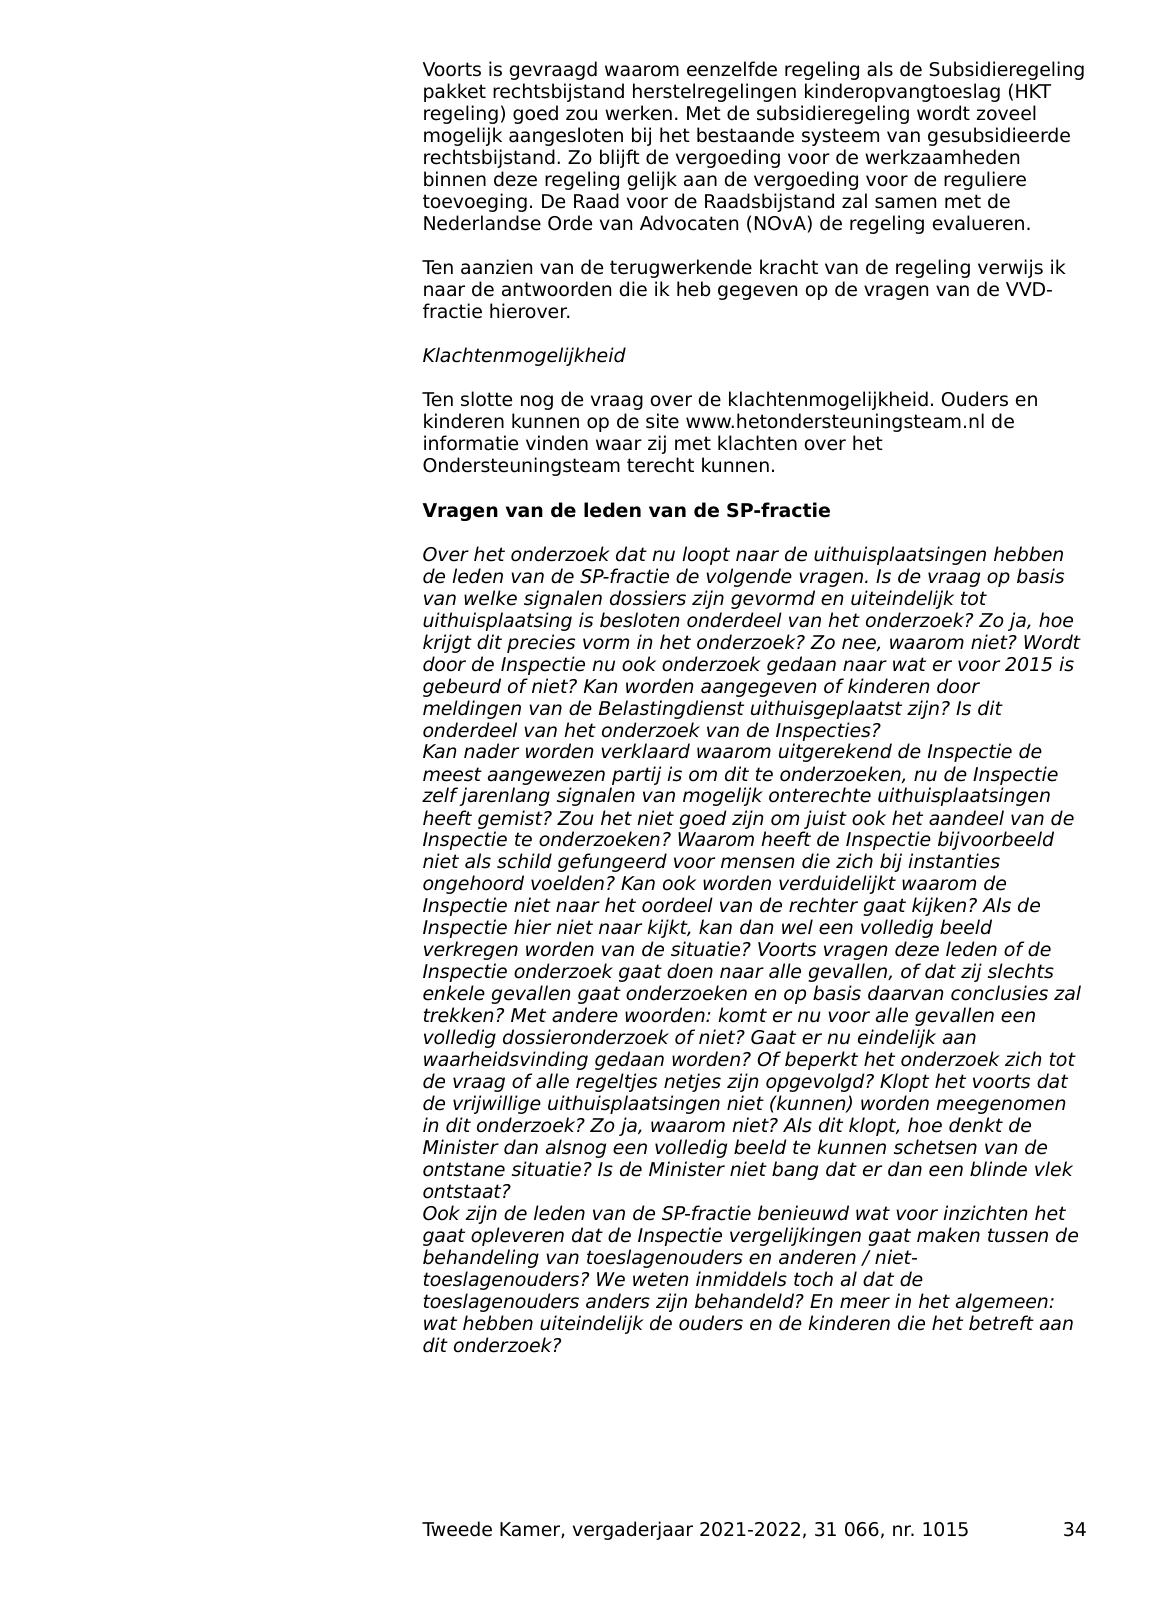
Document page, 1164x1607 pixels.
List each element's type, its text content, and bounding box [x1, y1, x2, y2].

text Voorts is gevraagd waarom eenzelfde regeling als de Subsidieregeling pakket rechtsbijstand herstelregelingen kinderopvangtoeslag (HKT regeling) goed zou werken. Met de subsidieregeling wordt zoveel mogelijk aangesloten bij het bestaande systeem van gesubsidieerde rechtsbijstand. Zo blijft de vergoeding voor de werkzaamheden binnen deze regeling gelijk aan de vergoeding voor de reguliere toevoeging. De Raad voor de Raadsbijstand zal samen met de Nederlandse Orde van Advocaten (NOvA) de regeling evalueren. [422, 59, 1087, 235]
text Ten slotte nog de vraag over de klachtenmogelijkheid. Ouders en kinderen kunnen op de site www.hetondersteuningsteam.nl de informatie vinden waar zij met klachten over het Ondersteuningsteam terecht kunnen. [422, 389, 1087, 477]
text Ten aanzien van de terugwerkende kracht van de regeling verwijs ik naar de antwoorden die ik heb gegeven op de vragen van de VVD-fractie hierover. [422, 257, 1087, 323]
text Kan nader worden verklaard waarom uitgerekend de Inspectie de meest aangewezen partij is om dit te onderzoeken, nu de Inspectie zelf jarenlang signalen van mogelijk onterechte uithuisplaatsingen heeft gemist? Zou het niet goed zijn om juist ook het aandeel van de Inspectie te onderzoeken? Waarom heeft de Inspectie bijvoorbeeld niet als schild gefungeerd voor mensen die zich bij instanties ongehoord voelden? Kan ook worden verduidelijkt waarom de Inspectie niet naar het oordeel van de rechter gaat kijken? Als de Inspectie hier niet naar kijkt, kan dan wel een volledig beeld verkregen worden van de situatie? Voorts vragen deze leden of de Inspectie onderzoek gaat doen naar alle gevallen, of dat zij slechts enkele gevallen gaat onderzoeken en op basis daarvan conclusies zal trekken? Met andere woorden: komt er nu voor alle gevallen een volledig dossieronderzoek of niet? Gaat er nu eindelijk aan waarheidsvinding gedaan worden? Of beperkt het onderzoek zich tot de vraag of alle regeltjes netjes zijn opgevolgd? Klopt het voorts dat de vrijwillige uithuisplaatsingen niet (kunnen) worden meegenomen in dit onderzoek? Zo ja, waarom niet? Als dit klopt, hoe denkt de Minister dan alsnog een volledig beeld te kunnen schetsen van de ontstane situatie? Is de Minister niet bang dat er dan een blinde vlek ontstaat? [422, 741, 1087, 1203]
text Over het onderzoek dat nu loopt naar de uithuisplaatsingen hebben de leden van de SP-fractie de volgende vragen. Is de vraag op basis van welke signalen dossiers zijn gevormd en uiteindelijk tot uithuisplaatsing is besloten onderdeel van het onderzoek? Zo ja, hoe krijgt dit precies vorm in het onderzoek? Zo nee, waarom niet? Wordt door de Inspectie nu ook onderzoek gedaan naar wat er voor 2015 is gebeurd of niet? Kan worden aangegeven of kinderen door meldingen van de Belastingdienst uithuisgeplaatst zijn? Is dit onderdeel van het onderzoek van de Inspecties? [422, 544, 1087, 741]
text Ook zijn de leden van de SP-fractie benieuwd wat voor inzichten het gaat opleveren dat de Inspectie vergelijkingen gaat maken tussen de behandeling van toeslagenouders en anderen / niet-toeslagenouders? We weten inmiddels toch al dat de toeslagenouders anders zijn behandeld? En meer in het algemeen: wat hebben uiteindelijk de ouders en de kinderen die het betreft aan dit onderzoek? [422, 1203, 1087, 1357]
subtitle Vragen van de leden van de SP-fractie [422, 499, 1087, 521]
subtitle Klachtenmogelijkheid [422, 345, 1087, 367]
